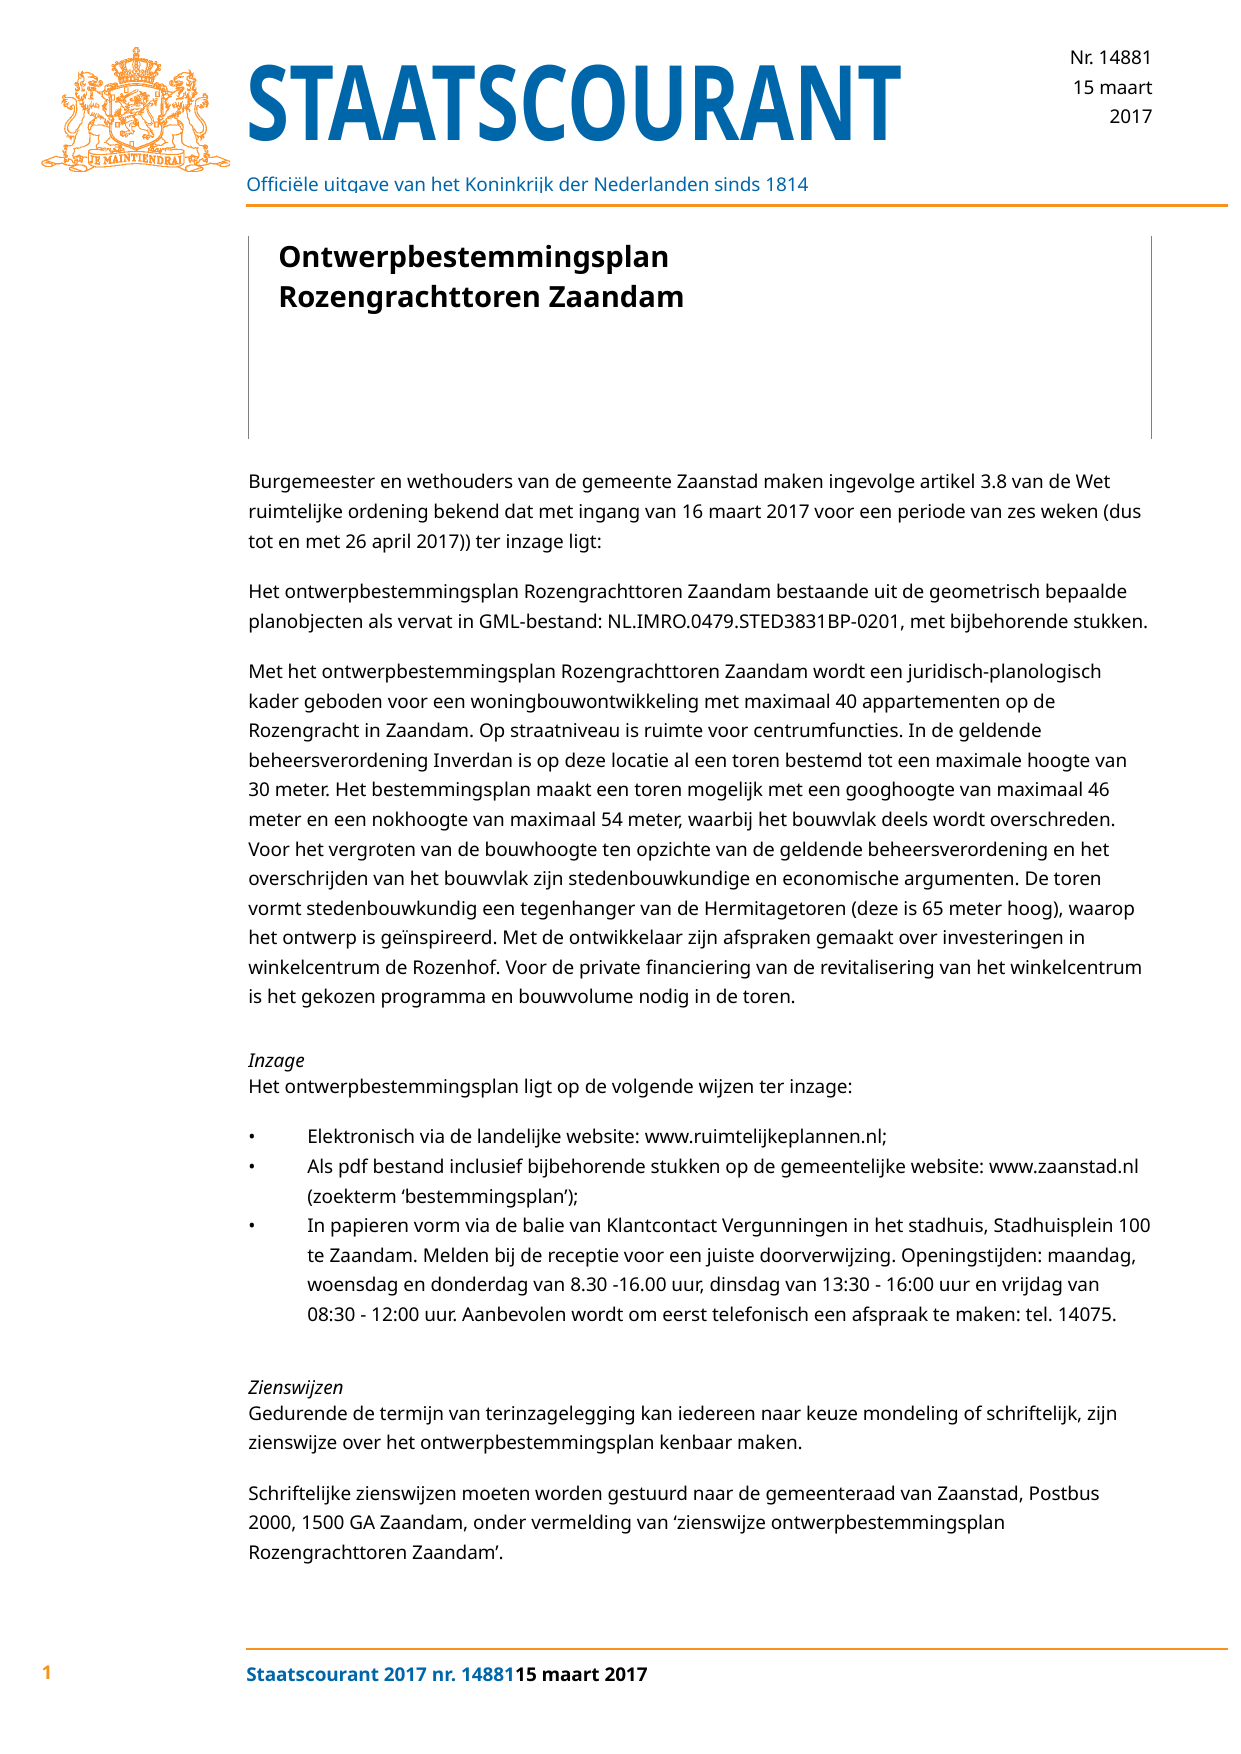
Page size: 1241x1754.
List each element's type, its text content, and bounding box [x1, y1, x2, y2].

text Zienswijzen [248, 1374, 1152, 1400]
table_header [850, 414, 1151, 439]
text Het ontwerpbestemmingsplan ligt op de volgende wijzen ter inzage: [248, 1073, 1152, 1099]
text Met het ontwerpbestemmingsplan Rozengrachttoren Zaandam wordt een juridisch-planologisch kader geboden voor een woningbouwontwikkeling met maximaal 40 appartementen op de Rozengracht in Zaandam. Op straatniveau is ruimte voor centrumfuncties. In de geldende beheersverordening Inverdan is op deze locatie al een toren bestemd tot een maximale hoogte van 30 meter. Het bestemmingsplan maakt een toren mogelijk met een googhoogte van maximaal 46 meter en een nokhoogte van maximaal 54 meter, waarbij het bouwvlak deels wordt overschreden. Voor het vergroten van de bouwhoogte ten opzichte van de geldende beheersverordening en het overschrijden van het bouwvlak zijn stedenbouwkundige en economische argumenten. De toren vormt stedenbouwkundig een tegenhanger van de Hermitagetoren (deze is 65 meter hoog), waarop het ontwerp is geïnspireerd. Met de ontwikkelaar zijn afspraken gemaakt over investeringen in winkelcentrum de Rozenhof. Voor de private financiering van de revitalisering van het winkelcentrum is het gekozen programma en bouwvolume nodig in de toren. [248, 658, 1152, 1009]
table_header Ontwerpbestemmingsplan Rozengrachttoren Zaandam [249, 236, 850, 439]
list In papieren vorm via de balie van Klantcontact Vergunningen in het stadhuis, Stadhuisplein 100 te Zaandam. Melden bij de receptie voor een juiste doorverwijzing. Openingstijden: maandag, woensdag en donderdag van 8.30 -16.00 uur, dinsdag van 13:30 - 16:00 uur en vrijdag van 08:30 - 12:00 uur. Aanbevolen wordt om eerst telefonisch een afspraak te maken: tel. 14075. [248, 1212, 1152, 1327]
list Als pdf bestand inclusief bijbehorende stukken op de gemeentelijke website: www.zaanstad.nl (zoekterm ‘bestemmingsplan’); [248, 1153, 1152, 1209]
list Elektronisch via de landelijke website: www.ruimtelijkeplannen.nl; [248, 1124, 1152, 1149]
text Burgemeester en wethouders van de gemeente Zaanstad maken ingevolge artikel 3.8 van de Wet ruimtelijke ordening bekend dat met ingang van 16 maart 2017 voor een periode van zes weken (dus tot en met 26 april 2017)) ter inzage ligt: [248, 469, 1152, 553]
text Inzage [248, 1048, 1152, 1073]
text Gedurende de termijn van terinzagelegging kan iedereen naar keuze mondeling of schriftelijk, zijn zienswijze over het ontwerpbestemmingsplan kenbaar maken. [248, 1400, 1152, 1455]
text Schriftelijke zienswijzen moeten worden gestuurd naar de gemeenteraad van Zaanstad, Postbus 2000, 1500 GA Zaandam, onder vermelding van ‘zienswijze ontwerpbestemmingsplan Rozengrachttoren Zaandam’. [248, 1480, 1152, 1564]
text Het ontwerpbestemmingsplan Rozengrachttoren Zaandam bestaande uit de geometrisch bepaalde planobjecten als vervat in GML-bestand: NL.IMRO.0479.STED3831BP-0201, met bijbehorende stukken. [248, 578, 1152, 633]
picture [41, 47, 231, 172]
table_header [850, 236, 912, 413]
picture [912, 236, 1090, 414]
table_header [1090, 236, 1151, 413]
